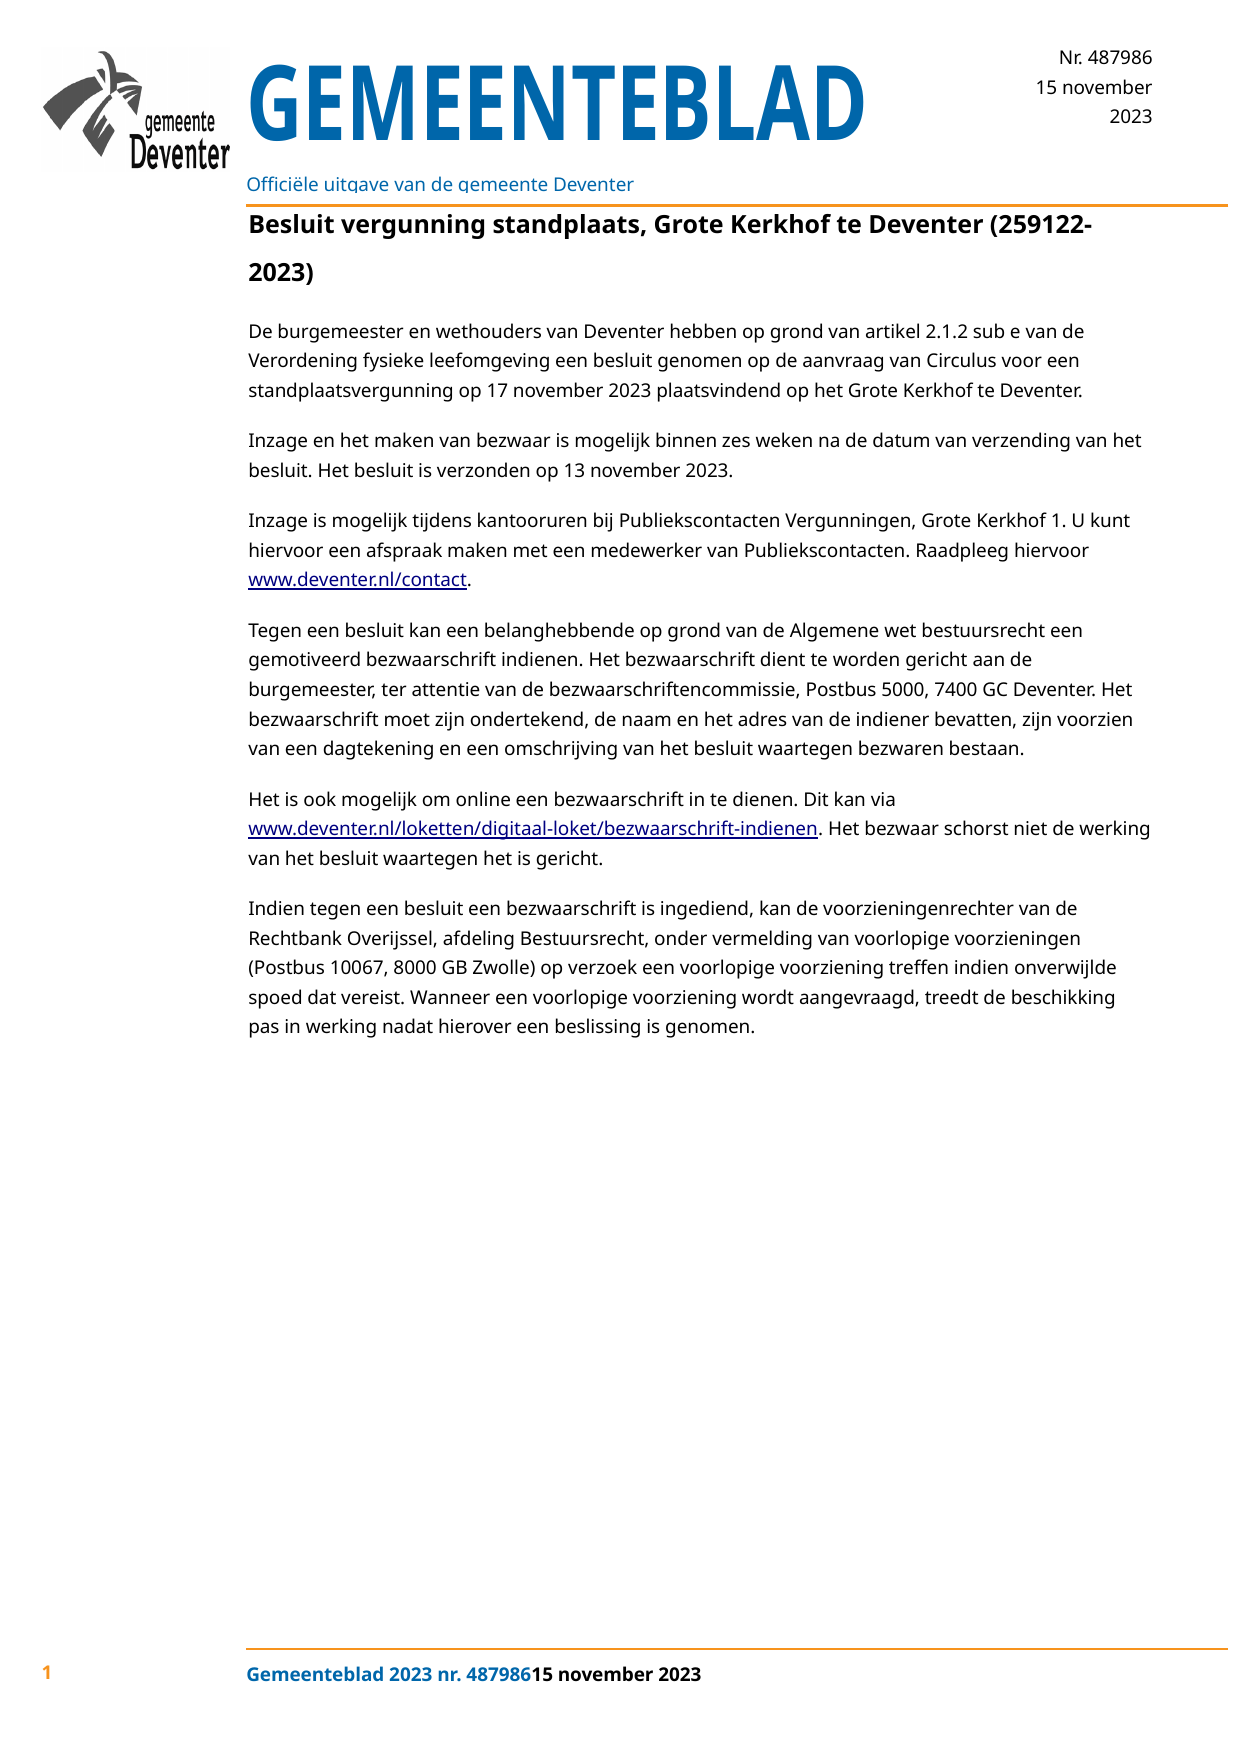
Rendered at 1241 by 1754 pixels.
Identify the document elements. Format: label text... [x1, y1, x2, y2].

text Inzage en het maken van bezwaar is mogelijk binnen zes weken na de datum van verzending van het besluit. Het besluit is verzonden op 13 november 2023. [248, 427, 1152, 483]
text Besluit vergunning standplaats, Grote Kerkhof te Deventer (259122-2023) [248, 207, 1152, 288]
text Het is ook mogelijk om online een bezwaarschrift in te dienen. Dit kan via www.deventer.nl/loketten/digitaal-loket/bezwaarschrift-indienen. Het bezwaar schorst niet de werking van het besluit waartegen het is gericht. [248, 786, 1152, 871]
picture [41, 47, 231, 172]
text Tegen een besluit kan een belanghebbende op grond van de Algemene wet bestuursrecht een gemotiveerd bezwaarschrift indienen. Het bezwaarschrift dient te worden gericht aan de burgemeester, ter attentie van de bezwaarschriftencommissie, Postbus 5000, 7400 GC Deventer. Het bezwaarschrift moet zijn ondertekend, de naam en het adres van de indiener bevatten, zijn voorzien van een dagtekening en een omschrijving van het besluit waartegen bezwaren bestaan. [248, 617, 1152, 761]
text Indien tegen een besluit een bezwaarschrift is ingediend, kan de voorzieningenrechter van de Rechtbank Overijssel, afdeling Bestuursrecht, onder vermelding van voorlopige voorzieningen (Postbus 10067, 8000 GB Zwolle) op verzoek een voorlopige voorziening treffen indien onverwijlde spoed dat vereist. Wanneer een voorlopige voorziening wordt aangevraagd, treedt de beschikking pas in werking nadat hierover een beslissing is genomen. [248, 895, 1152, 1039]
text Inzage is mogelijk tijdens kantooruren bij Publiekscontacten Vergunningen, Grote Kerkhof 1. U kunt hiervoor een afspraak maken met een medewerker van Publiekscontacten. Raadpleeg hiervoor www.deventer.nl/contact. [248, 507, 1152, 592]
text De burgemeester en wethouders van Deventer hebben op grond van artikel 2.1.2 sub e van de Verordening fysieke leefomgeving een besluit genomen op de aanvraag van Circulus voor een standplaatsvergunning op 17 november 2023 plaatsvindend op het Grote Kerkhof te Deventer. [248, 318, 1152, 403]
